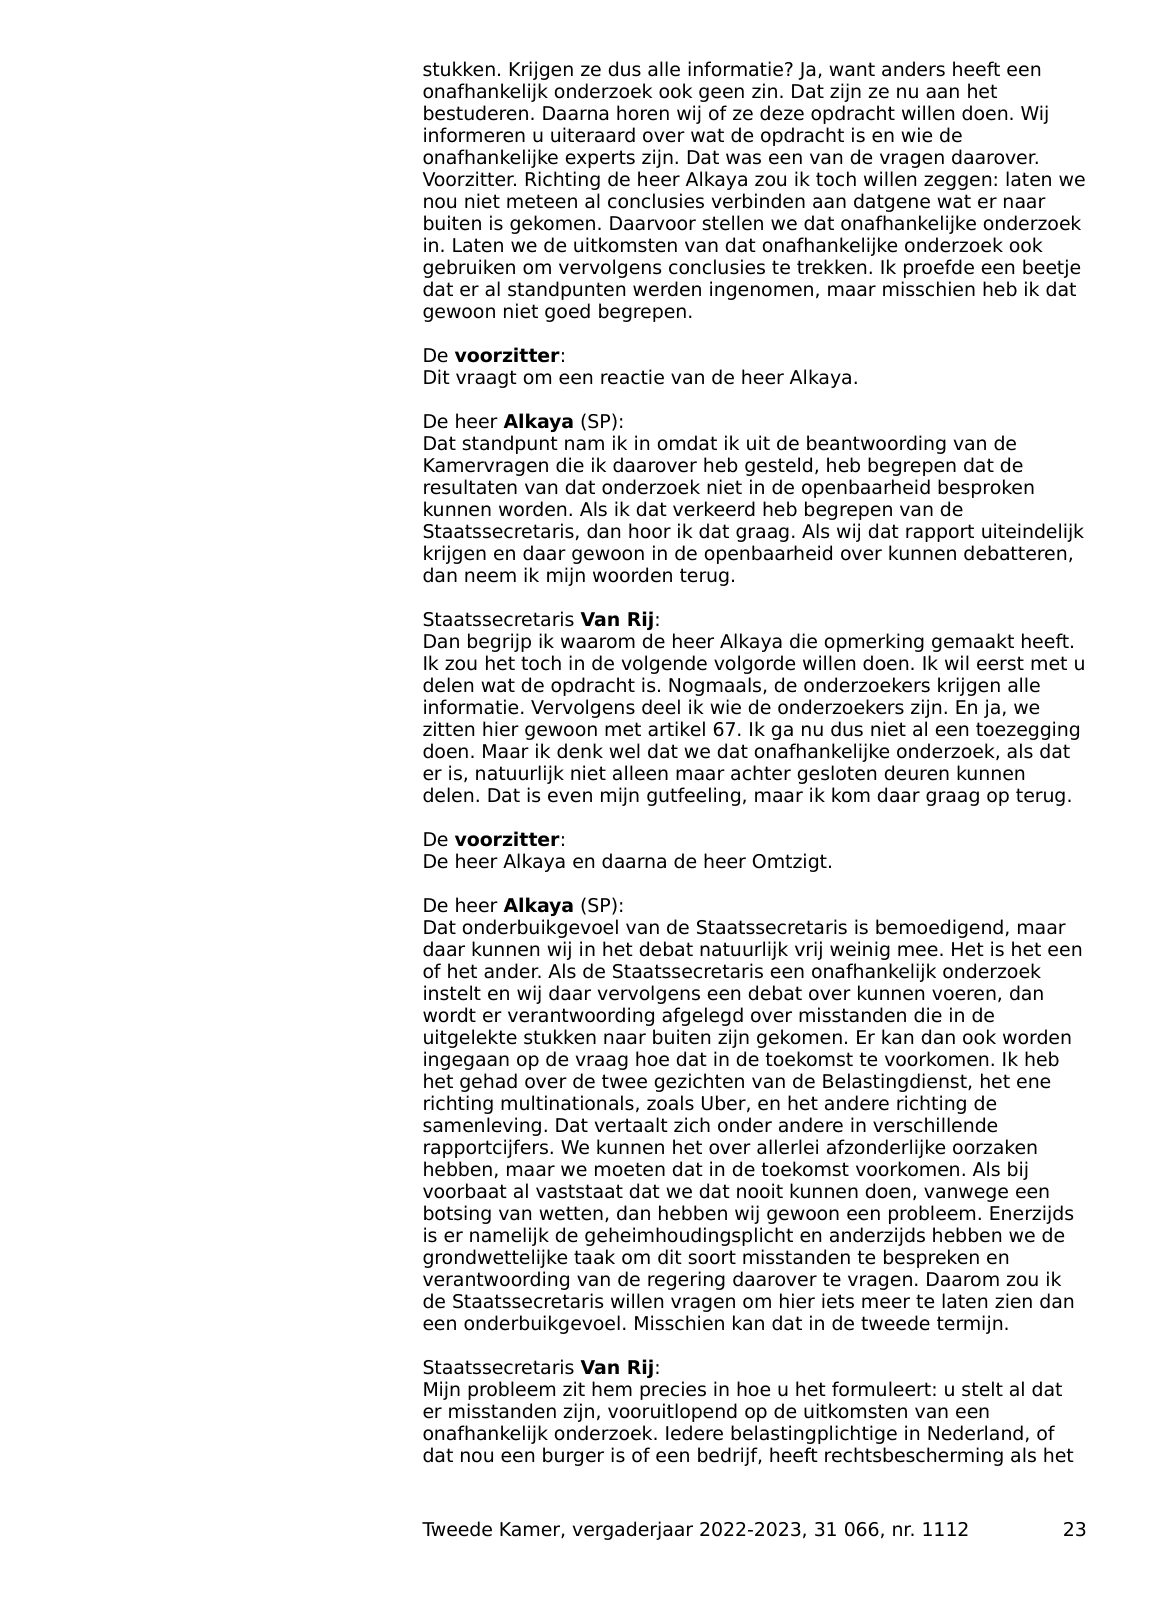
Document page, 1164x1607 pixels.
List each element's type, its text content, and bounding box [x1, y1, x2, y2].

text Dit vraagt om een reactie van de heer Alkaya. [422, 367, 1087, 389]
text Dat onderbuikgevoel van de Staatssecretaris is bemoedigend, maar daar kunnen wij in het debat natuurlijk vrij weinig mee. Het is het een of het ander. Als de Staatssecretaris een onafhankelijk onderzoek instelt en wij daar vervolgens een debat over kunnen voeren, dan wordt er verantwoording afgelegd over misstanden die in de uitgelekte stukken naar buiten zijn gekomen. Er kan dan ook worden ingegaan op de vraag hoe dat in de toekomst te voorkomen. Ik heb het gehad over de twee gezichten van de Belastingdienst, het ene richting multinationals, zoals Uber, en het andere richting de samenleving. Dat vertaalt zich onder andere in verschillende rapportcijfers. We kunnen het over allerlei afzonderlijke oorzaken hebben, maar we moeten dat in de toekomst voorkomen. Als bij voorbaat al vaststaat dat we dat nooit kunnen doen, vanwege een botsing van wetten, dan hebben wij gewoon een probleem. Enerzijds is er namelijk de geheimhoudingsplicht en anderzijds hebben we de grondwettelijke taak om dit soort misstanden te bespreken en verantwoording van de regering daarover te vragen. Daarom zou ik de Staatssecretaris willen vragen om hier iets meer te laten zien dan een onderbuikgevoel. Misschien kan dat in de tweede termijn. [422, 917, 1087, 1335]
text Staatssecretaris Van Rij: [422, 1357, 1087, 1379]
text De heer Alkaya en daarna de heer Omtzigt. [422, 851, 1087, 873]
text Dat standpunt nam ik in omdat ik uit de beantwoording van de Kamervragen die ik daarover heb gesteld, heb begrepen dat de resultaten van dat onderzoek niet in de openbaarheid besproken kunnen worden. Als ik dat verkeerd heb begrepen van de Staatssecretaris, dan hoor ik dat graag. Als wij dat rapport uiteindelijk krijgen en daar gewoon in de openbaarheid over kunnen debatteren, dan neem ik mijn woorden terug. [422, 433, 1087, 587]
text Mijn probleem zit hem precies in hoe u het formuleert: u stelt al dat er misstanden zijn, vooruitlopend op de uitkomsten van een onafhankelijk onderzoek. Iedere belastingplichtige in Nederland, of dat nou een burger is of een bedrijf, heeft rechtsbescherming als het [422, 1379, 1087, 1467]
text De heer Alkaya (SP): [422, 895, 1087, 917]
text Dan begrijp ik waarom de heer Alkaya die opmerking gemaakt heeft. Ik zou het toch in de volgende volgorde willen doen. Ik wil eerst met u delen wat de opdracht is. Nogmaals, de onderzoekers krijgen alle informatie. Vervolgens deel ik wie de onderzoekers zijn. En ja, we zitten hier gewoon met artikel 67. Ik ga nu dus niet al een toezegging doen. Maar ik denk wel dat we dat onafhankelijke onderzoek, als dat er is, natuurlijk niet alleen maar achter gesloten deuren kunnen delen. Dat is even mijn gutfeeling, maar ik kom daar graag op terug. [422, 631, 1087, 807]
text De voorzitter: [422, 345, 1087, 367]
text De heer Alkaya (SP): [422, 411, 1087, 433]
text stukken. Krijgen ze dus alle informatie? Ja, want anders heeft een onafhankelijk onderzoek ook geen zin. Dat zijn ze nu aan het bestuderen. Daarna horen wij of ze deze opdracht willen doen. Wij informeren u uiteraard over wat de opdracht is en wie de onafhankelijke experts zijn. Dat was een van de vragen daarover. [422, 59, 1087, 169]
text Staatssecretaris Van Rij: [422, 609, 1087, 631]
text Voorzitter. Richting de heer Alkaya zou ik toch willen zeggen: laten we nou niet meteen al conclusies verbinden aan datgene wat er naar buiten is gekomen. Daarvoor stellen we dat onafhankelijke onderzoek in. Laten we de uitkomsten van dat onafhankelijke onderzoek ook gebruiken om vervolgens conclusies te trekken. Ik proefde een beetje dat er al standpunten werden ingenomen, maar misschien heb ik dat gewoon niet goed begrepen. [422, 169, 1087, 323]
text De voorzitter: [422, 829, 1087, 851]
